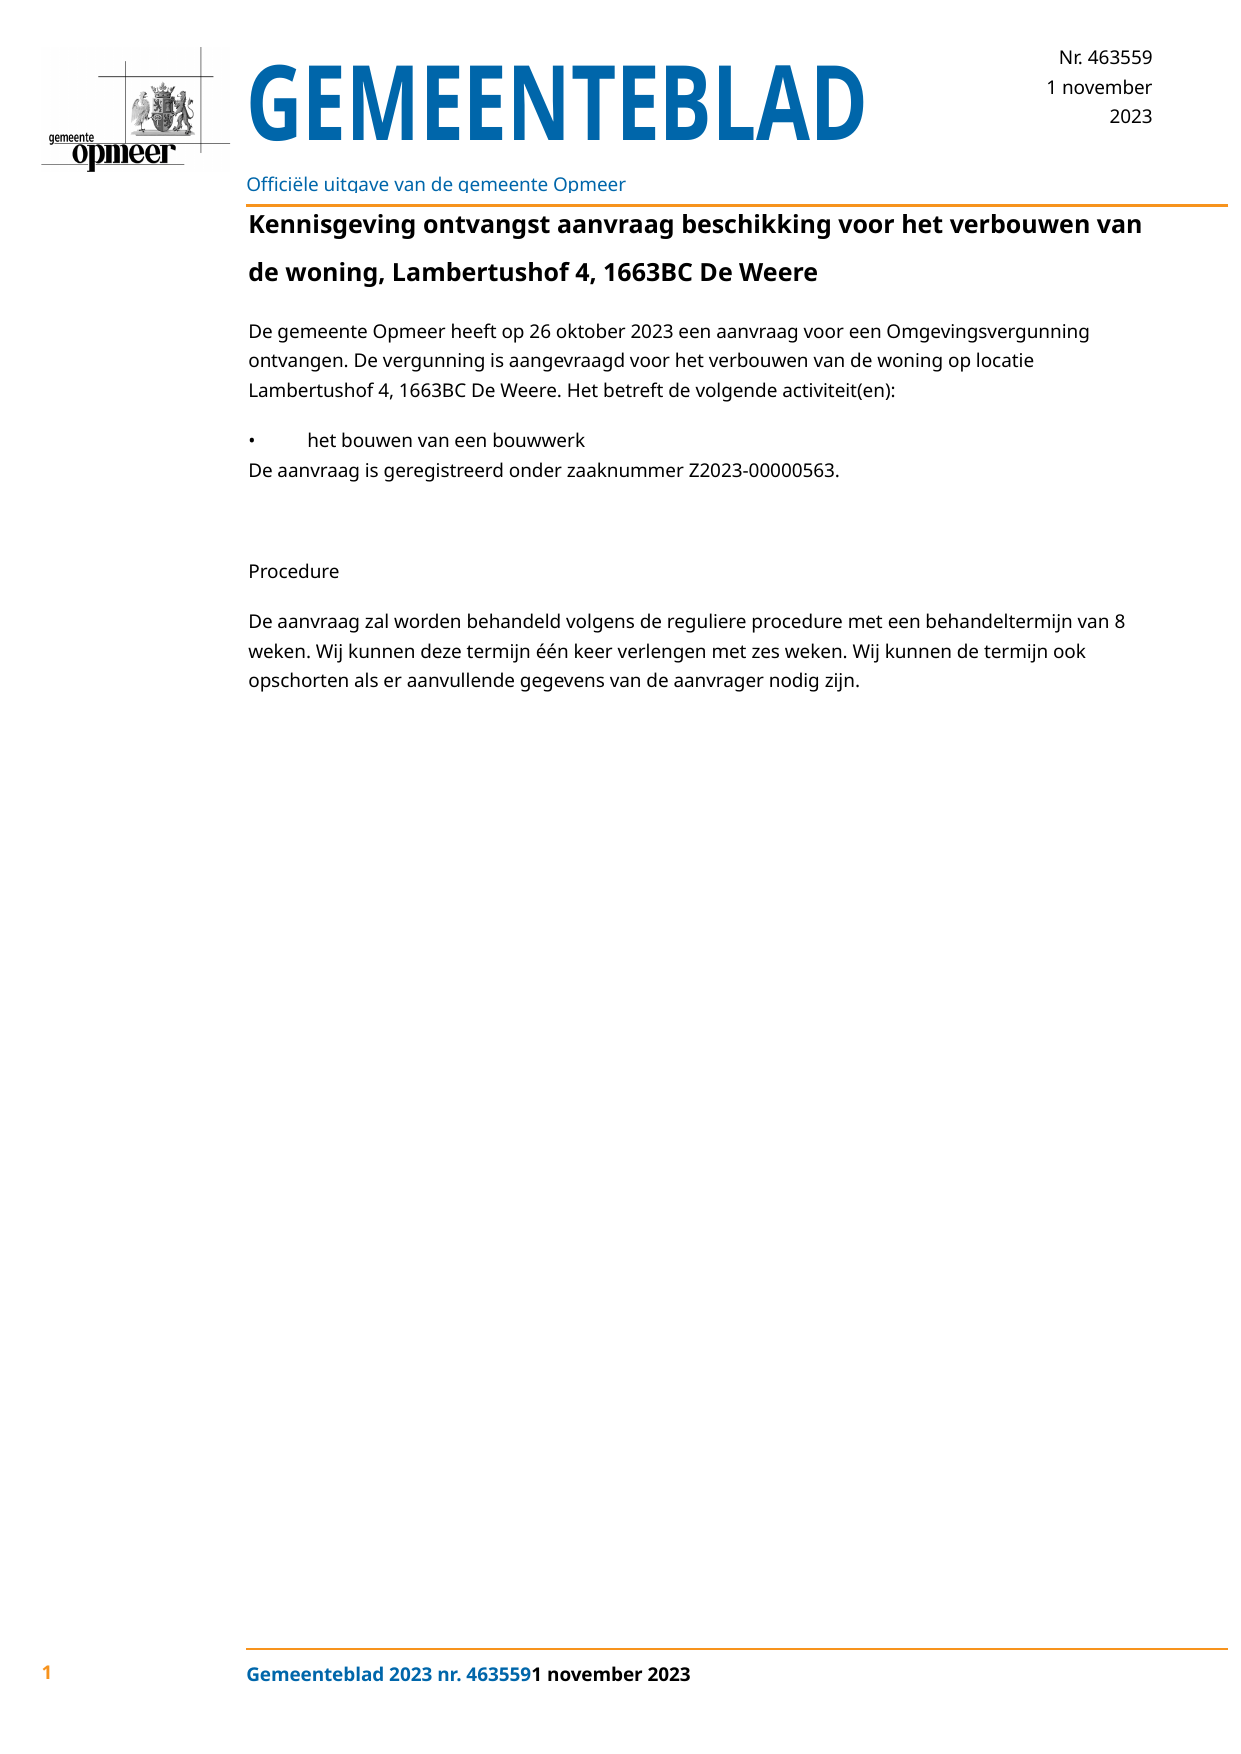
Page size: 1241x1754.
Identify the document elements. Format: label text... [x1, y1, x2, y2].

text Procedure [248, 558, 1152, 584]
text De gemeente Opmeer heeft op 26 oktober 2023 een aanvraag voor een Omgevingsvergunning ontvangen. De vergunning is aangevraagd voor het verbouwen van de woning op locatie Lambertushof 4, 1663BC De Weere. Het betreft de volgende activiteit(en): [248, 318, 1152, 403]
list het bouwen van een bouwwerk [248, 427, 1152, 453]
text De aanvraag is geregistreerd onder zaaknummer Z2023-00000563. [248, 457, 1152, 483]
picture [41, 47, 231, 172]
text Kennisgeving ontvangst aanvraag beschikking voor het verbouwen van de woning, Lambertushof 4, 1663BC De Weere [248, 207, 1152, 288]
text De aanvraag zal worden behandeld volgens de reguliere procedure met een behandeltermijn van 8 weken. Wij kunnen deze termijn één keer verlengen met zes weken. Wij kunnen de termijn ook opschorten als er aanvullende gegevens van de aanvrager nodig zijn. [248, 608, 1152, 693]
